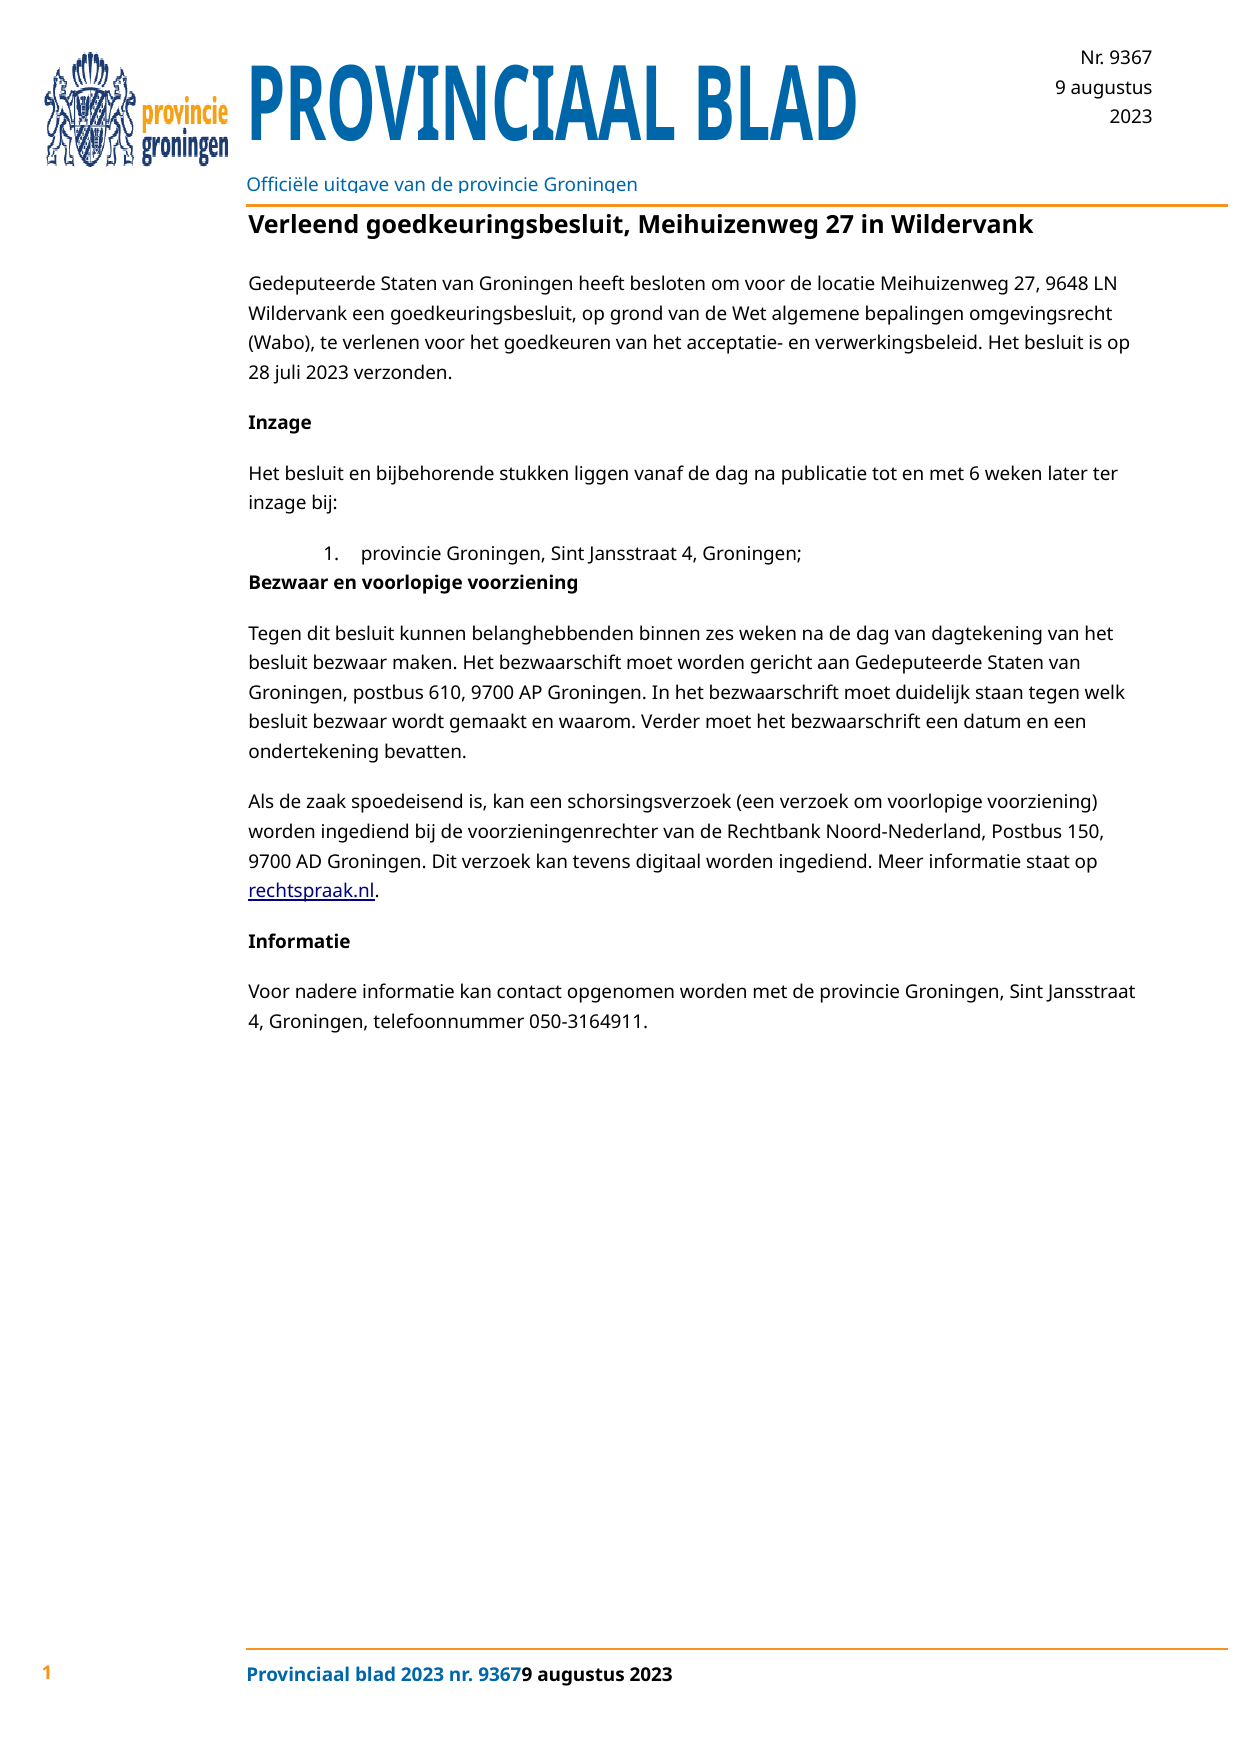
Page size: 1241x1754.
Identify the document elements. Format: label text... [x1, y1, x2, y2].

text Inzage [248, 409, 1152, 435]
text Voor nadere informatie kan contact opgenomen worden met de provincie Groningen, Sint Jansstraat 4, Groningen, telefoonnummer 050-3164911. [248, 978, 1152, 1033]
text Bezwaar en voorlopige voorziening [248, 569, 1152, 595]
list provincie Groningen, Sint Jansstraat 4, Groningen; [323, 540, 1152, 566]
text Informatie [248, 928, 1152, 953]
text Verleend goedkeuringsbesluit, Meihuizenweg 27 in Wildervank [248, 207, 1152, 241]
text Tegen dit besluit kunnen belanghebbenden binnen zes weken na de dag van dagtekening van het besluit bezwaar maken. Het bezwaarschift moet worden gericht aan Gedeputeerde Staten van Groningen, postbus 610, 9700 AP Groningen. In het bezwaarschrift moet duidelijk staan tegen welk besluit bezwaar wordt gemaakt en waarom. Verder moet het bezwaarschrift een datum en een ondertekening bevatten. [248, 620, 1152, 764]
text Gedeputeerde Staten van Groningen heeft besloten om voor de locatie Meihuizenweg 27, 9648 LN Wildervank een goedkeuringsbesluit, op grond van de Wet algemene bepalingen omgevingsrecht (Wabo), te verlenen voor het goedkeuren van het acceptatie- en verwerkingsbeleid. Het besluit is op 28 juli 2023 verzonden. [248, 270, 1152, 385]
text Het besluit en bijbehorende stukken liggen vanaf de dag na publicatie tot en met 6 weken later ter inzage bij: [248, 460, 1152, 515]
text Als de zaak spoedeisend is, kan een schorsingsverzoek (een verzoek om voorlopige voorziening) worden ingediend bij de voorzieningenrechter van de Rechtbank Noord-Nederland, Postbus 150, 9700 AD Groningen. Dit verzoek kan tevens digitaal worden ingediend. Meer informatie staat op rechtspraak.nl. [248, 789, 1152, 903]
picture [41, 47, 231, 172]
